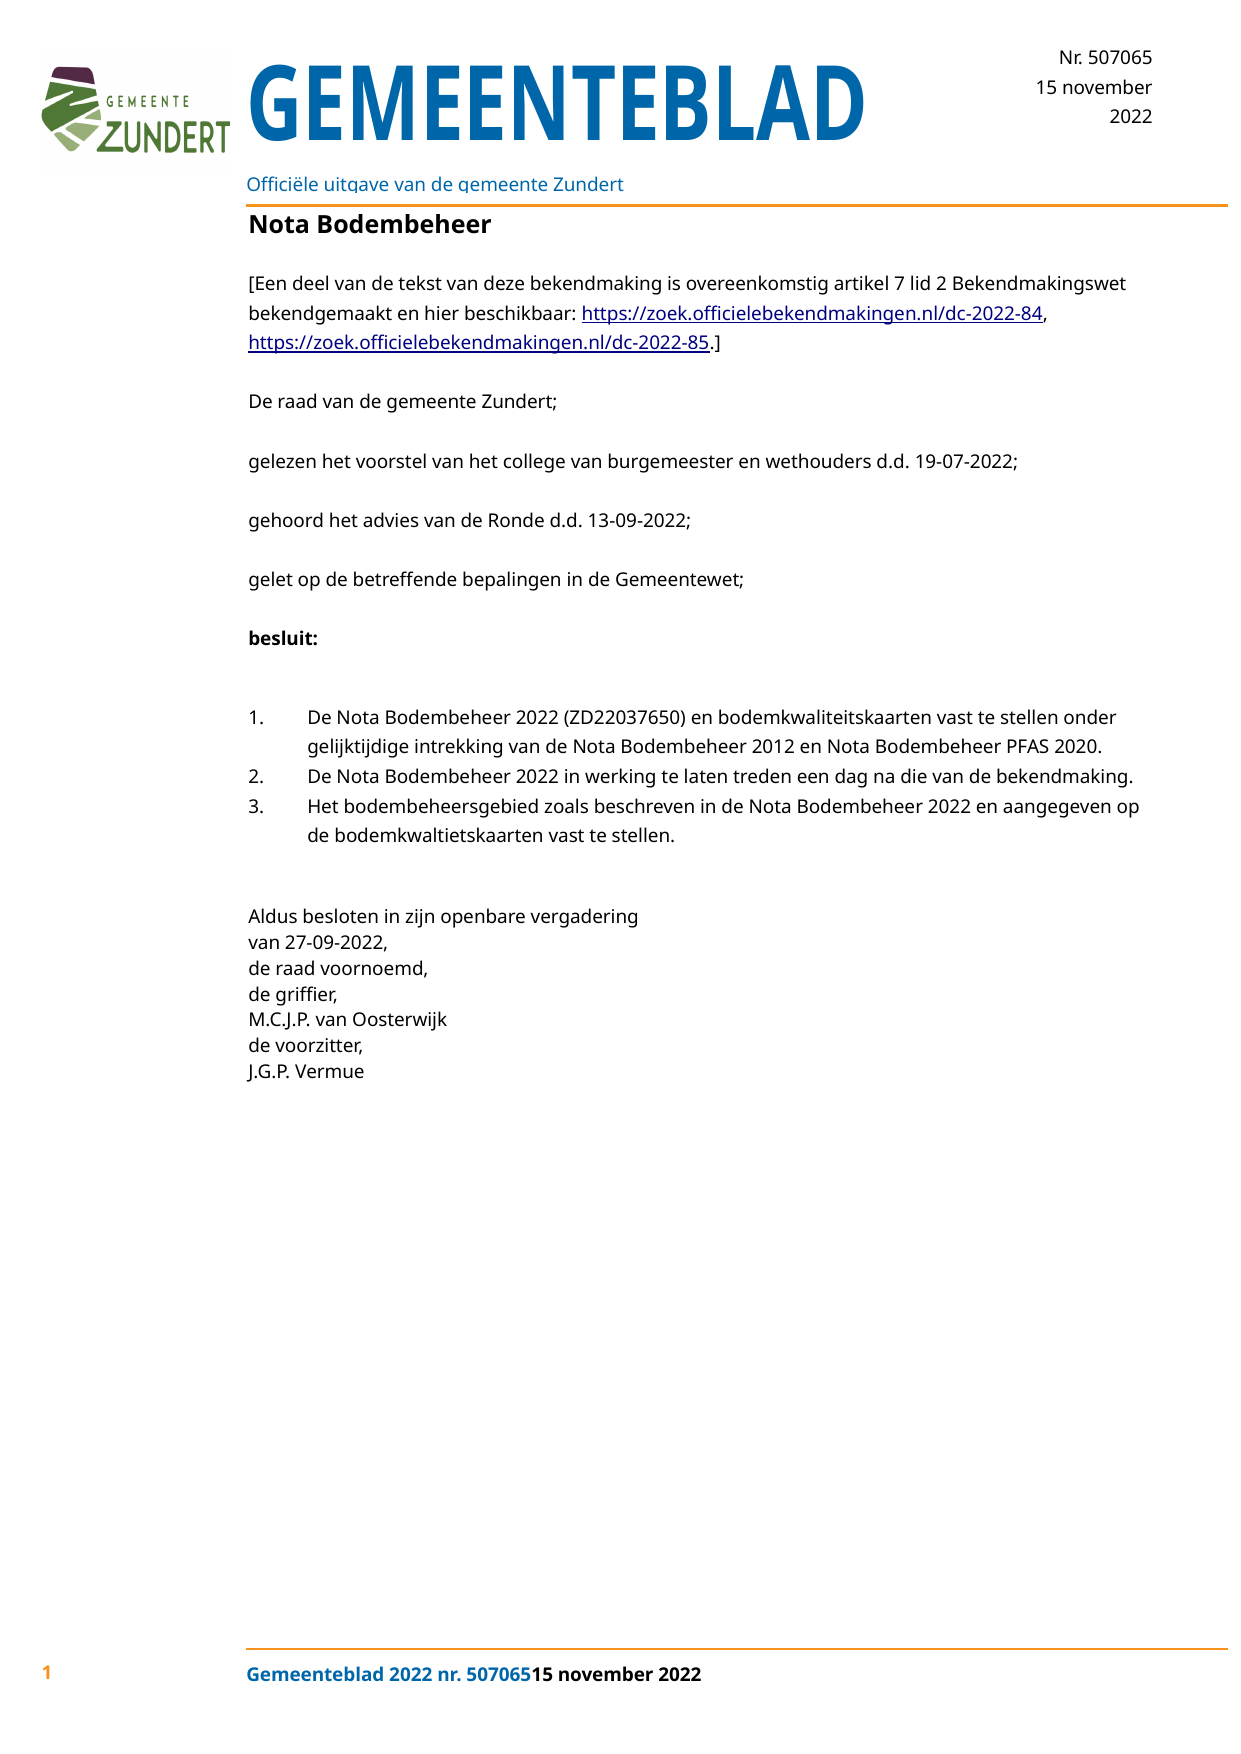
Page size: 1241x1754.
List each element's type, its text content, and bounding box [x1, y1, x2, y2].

text de griffier, [248, 981, 1152, 1006]
text Nota Bodembeheer [248, 207, 1152, 241]
text gelezen het voorstel van het college van burgemeester en wethouders d.d. 19-07-2022; [248, 448, 1152, 473]
text besluit: [248, 625, 1152, 651]
text gelet op de betreffende bepalingen in de Gemeentewet; [248, 566, 1152, 592]
text J.G.P. Vermue [248, 1058, 1152, 1084]
text de raad voornoemd, [248, 955, 1152, 981]
text Aldus besloten in zijn openbare vergadering [248, 903, 1152, 929]
text van 27-09-2022, [248, 929, 1152, 955]
text gehoord het advies van de Ronde d.d. 13-09-2022; [248, 507, 1152, 533]
text De raad van de gemeente Zundert; [248, 389, 1152, 414]
list Het bodembeheersgebied zoals beschreven in de Nota Bodembeheer 2022 en aangegeven op de bodemkwaltietskaarten vast te stellen. [248, 793, 1152, 848]
list De Nota Bodembeheer 2022 (ZD22037650) en bodemkwaliteitskaarten vast te stellen onder gelijktijdige intrekking van de Nota Bodembeheer 2012 en Nota Bodembeheer PFAS 2020. [248, 704, 1152, 759]
text [Een deel van de tekst van deze bekendmaking is overeenkomstig artikel 7 lid 2 Bekendmakingswet bekendgemaakt en hier beschikbaar: https://zoek.officielebekendmakingen.nl/dc-2022-84, https://zoek.officielebekendmakingen.nl/dc-2022-85.] [248, 270, 1152, 355]
text de voorzitter, [248, 1032, 1152, 1058]
picture [41, 47, 231, 172]
text M.C.J.P. van Oosterwijk [248, 1006, 1152, 1032]
list De Nota Bodembeheer 2022 in werking te laten treden een dag na die van de bekendmaking. [248, 763, 1152, 789]
